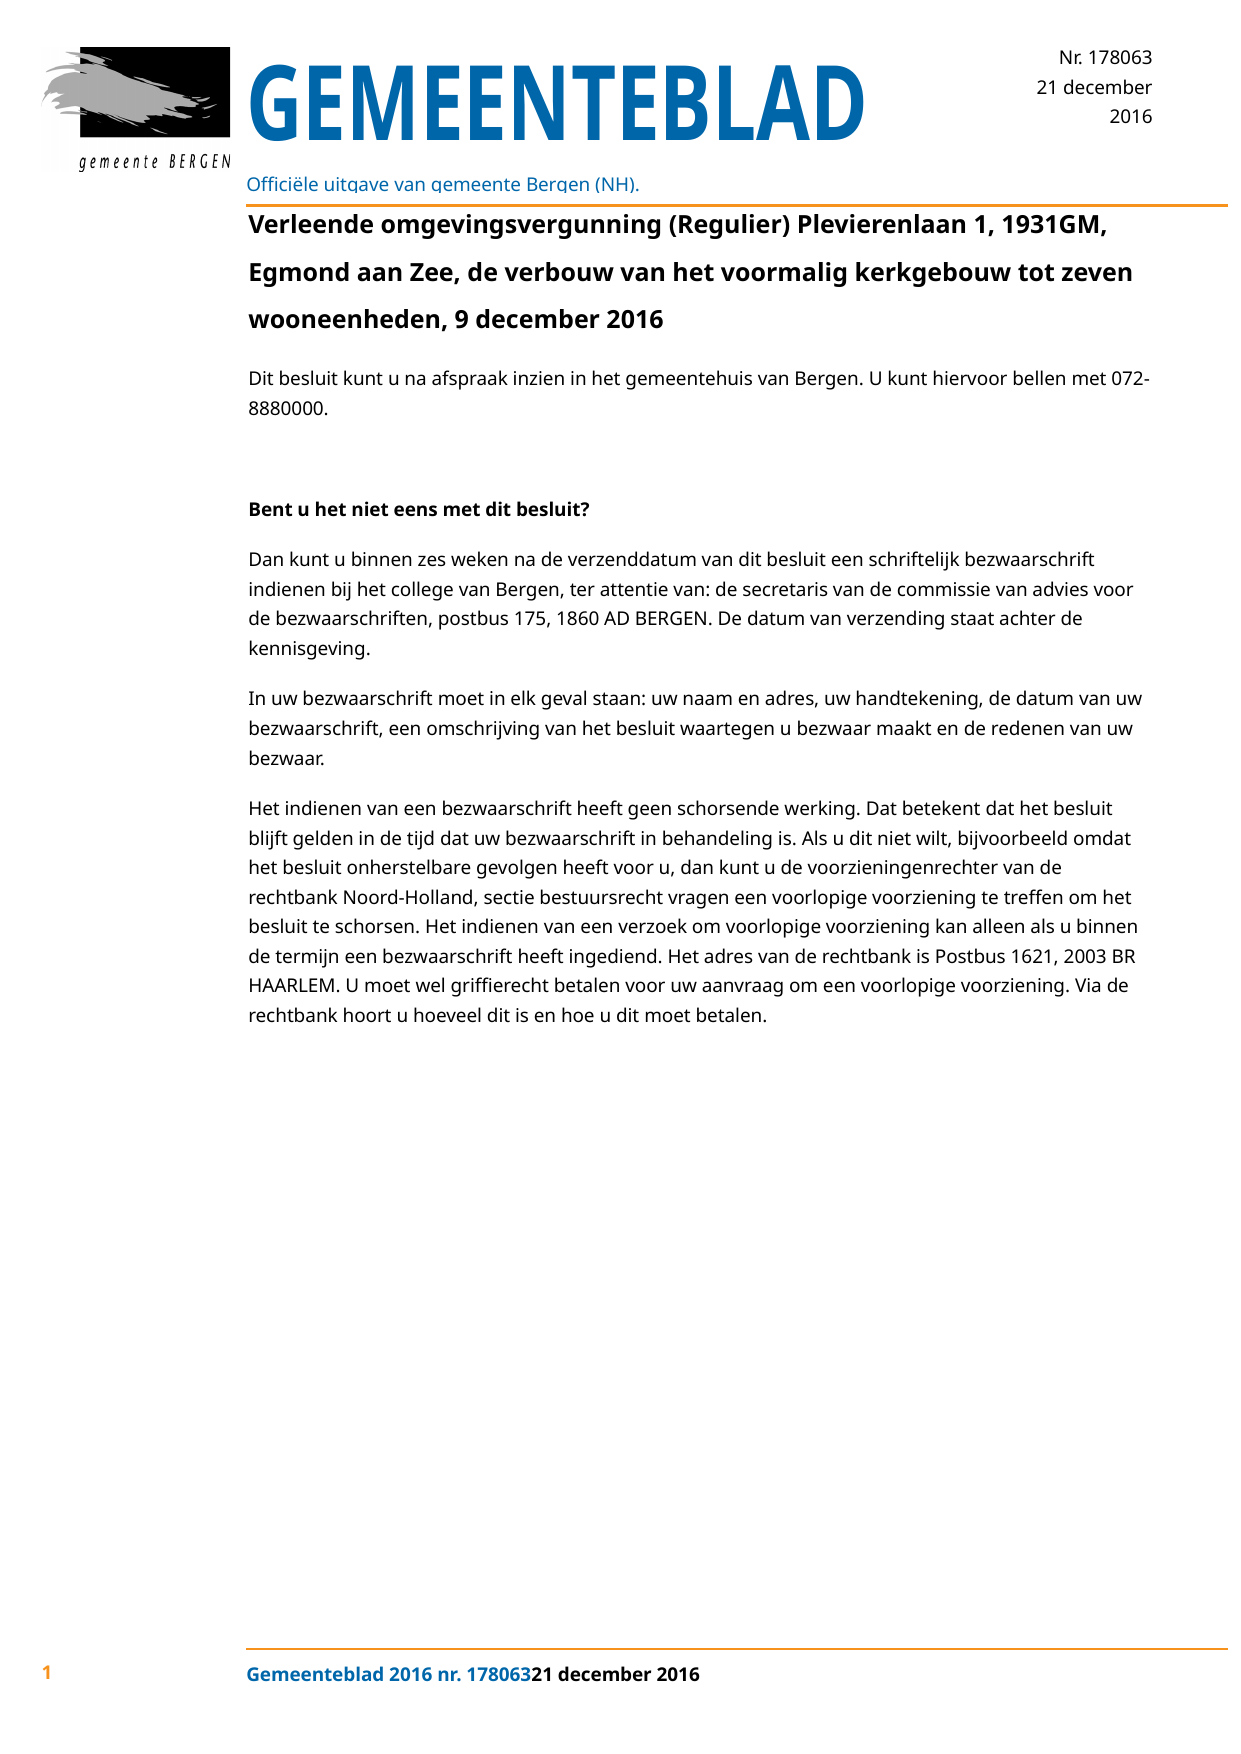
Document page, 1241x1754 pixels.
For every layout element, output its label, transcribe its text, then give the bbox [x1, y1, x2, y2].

text In uw bezwaarschrift moet in elk geval staan: uw naam en adres, uw handtekening, de datum van uw bezwaarschrift, een omschrijving van het besluit waartegen u bezwaar maakt en de redenen van uw bezwaar. [248, 686, 1152, 770]
text Het indienen van een bezwaarschrift heeft geen schorsende werking. Dat betekent dat het besluit blijft gelden in de tijd dat uw bezwaarschrift in behandeling is. Als u dit niet wilt, bijvoorbeeld omdat het besluit onherstelbare gevolgen heeft voor u, dan kunt u de voorzieningenrechter van de rechtbank Noord-Holland, sectie bestuursrecht vragen een voorlopige voorziening te treffen om het besluit te schorsen. Het indienen van een verzoek om voorlopige voorziening kan alleen als u binnen de termijn een bezwaarschrift heeft ingediend. Het adres van de rechtbank is Postbus 1621, 2003 BR HAARLEM. U moet wel griffierecht betalen voor uw aanvraag om een voorlopige voorziening. Via de rechtbank hoort u hoeveel dit is en hoe u dit moet betalen. [248, 795, 1152, 1028]
text Bent u het niet eens met dit besluit? [248, 496, 1152, 522]
text Dan kunt u binnen zes weken na de verzenddatum van dit besluit een schriftelijk bezwaarschrift indienen bij het college van Bergen, ter attentie van: de secretaris van de commissie van advies voor de bezwaarschriften, postbus 175, 1860 AD BERGEN. De datum van verzending staat achter de kennisgeving. [248, 546, 1152, 661]
text Verleende omgevingsvergunning (Regulier) Plevierenlaan 1, 1931GM, Egmond aan Zee, de verbouw van het voormalig kerkgebouw tot zeven wooneenheden, 9 december 2016 [248, 207, 1152, 336]
text Dit besluit kunt u na afspraak inzien in het gemeentehuis van Bergen. U kunt hiervoor bellen met 072-8880000. [248, 366, 1152, 421]
picture [41, 47, 231, 172]
